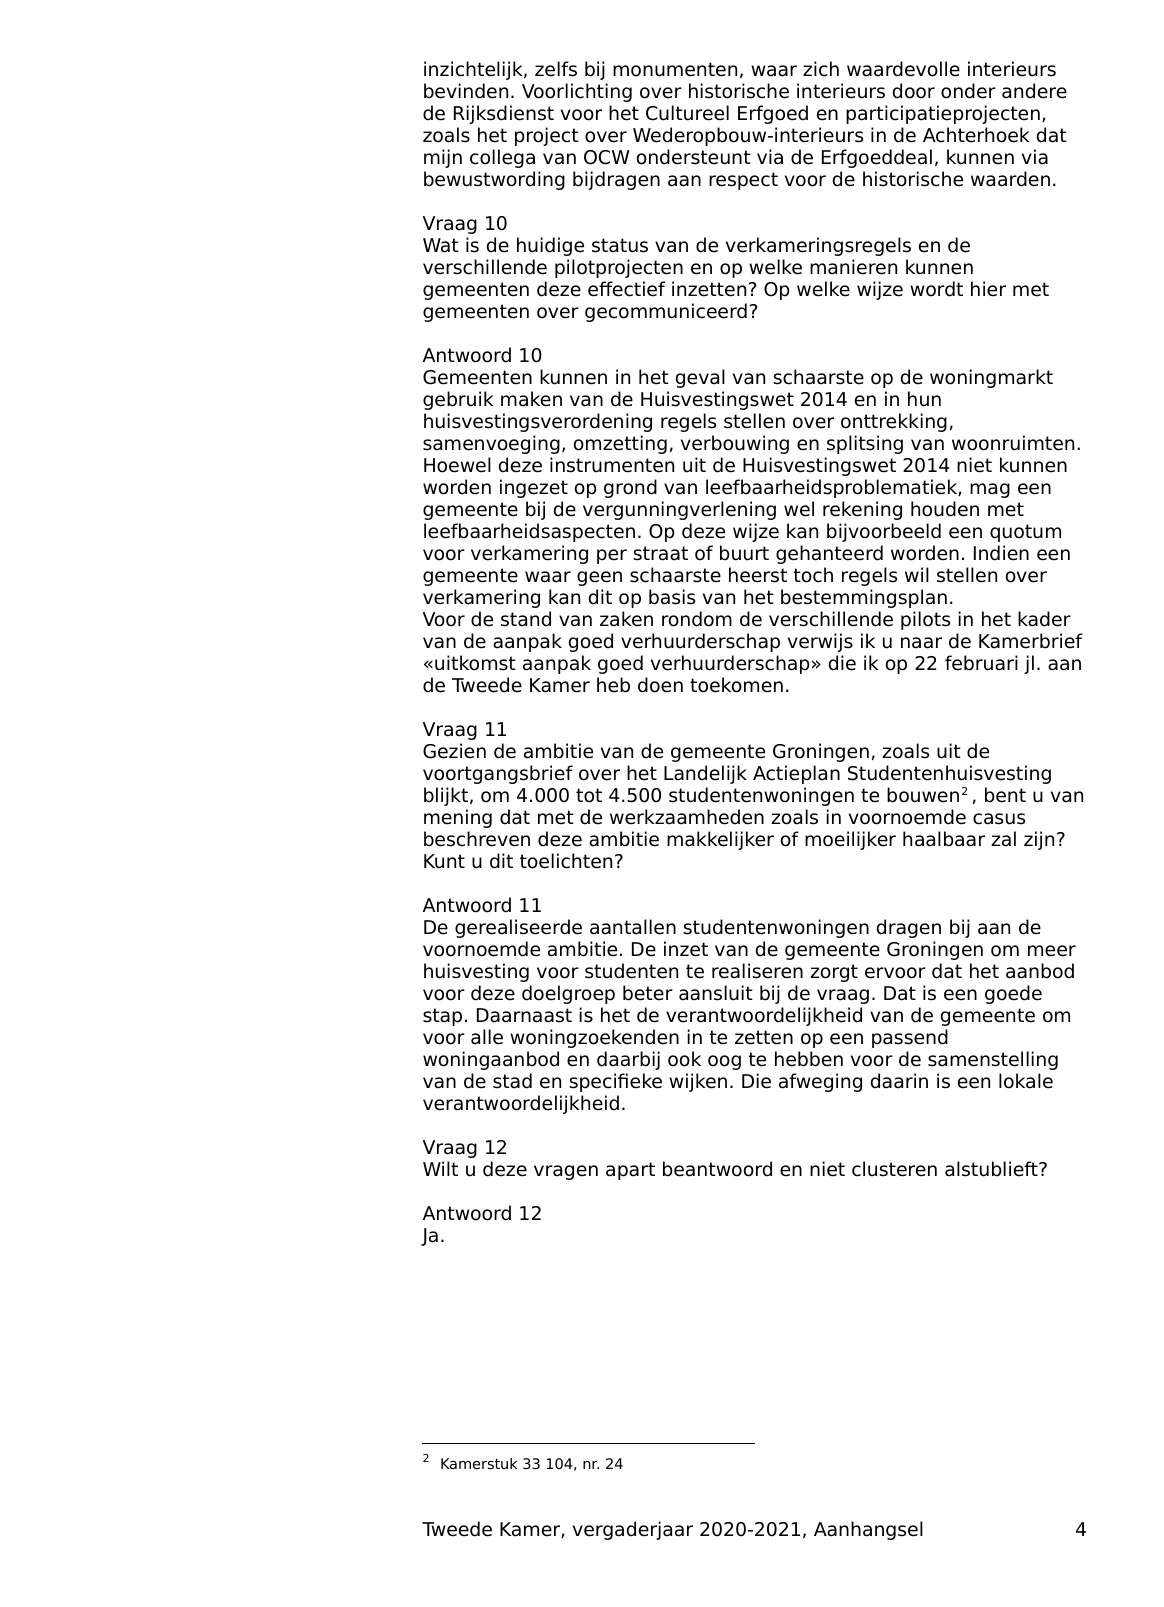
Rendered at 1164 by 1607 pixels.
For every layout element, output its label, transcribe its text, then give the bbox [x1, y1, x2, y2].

text Gemeenten kunnen in het geval van schaarste op de woningmarkt gebruik maken van de Huisvestingswet 2014 en in hun huisvestingsverordening regels stellen over onttrekking, samenvoeging, omzetting, verbouwing en splitsing van woonruimten. Hoewel deze instrumenten uit de Huisvestingswet 2014 niet kunnen worden ingezet op grond van leefbaarheidsproblematiek, mag een gemeente bij de vergunningverlening wel rekening houden met leefbaarheidsaspecten. Op deze wijze kan bijvoorbeeld een quotum voor verkamering per straat of buurt gehanteerd worden. Indien een gemeente waar geen schaarste heerst toch regels wil stellen over verkamering kan dit op basis van het bestemmingsplan. [422, 367, 1087, 609]
text Vraag 10 [422, 213, 1087, 235]
text Vraag 11 [422, 719, 1087, 741]
text inzichtelijk, zelfs bij monumenten, waar zich waardevolle interieurs bevinden. Voorlichting over historische interieurs door onder andere de Rijksdienst voor het Cultureel Erfgoed en participatieprojecten, zoals het project over Wederopbouw-interieurs in de Achterhoek dat mijn collega van OCW ondersteunt via de Erfgoeddeal, kunnen via bewustwording bijdragen aan respect voor de historische waarden. [422, 59, 1087, 191]
text Vraag 12 [422, 1137, 1087, 1159]
text Kamerstuk 33 104, nr. 24 [422, 1452, 1087, 1474]
text Voor de stand van zaken rondom de verschillende pilots in het kader van de aanpak goed verhuurderschap verwijs ik u naar de Kamerbrief «uitkomst aanpak goed verhuurderschap» die ik op 22 februari jl. aan de Tweede Kamer heb doen toekomen. [422, 609, 1087, 697]
text Ja. [422, 1225, 1087, 1247]
text Antwoord 12 [422, 1203, 1087, 1225]
text Antwoord 10 [422, 345, 1087, 367]
text Wilt u deze vragen apart beantwoord en niet clusteren alstublieft? [422, 1159, 1087, 1181]
text Gezien de ambitie van de gemeente Groningen, zoals uit de voortgangsbrief over het Landelijk Actieplan Studentenhuisvesting blijkt, om 4.000 tot 4.500 studentenwoningen te bouwen, bent u van mening dat met de werkzaamheden zoals in voornoemde casus beschreven deze ambitie makkelijker of moeilijker haalbaar zal zijn? Kunt u dit toelichten? [422, 741, 1087, 873]
text Antwoord 11 [422, 895, 1087, 917]
text Wat is de huidige status van de verkameringsregels en de verschillende pilotprojecten en op welke manieren kunnen gemeenten deze effectief inzetten? Op welke wijze wordt hier met gemeenten over gecommuniceerd? [422, 235, 1087, 323]
text De gerealiseerde aantallen studentenwoningen dragen bij aan de voornoemde ambitie. De inzet van de gemeente Groningen om meer huisvesting voor studenten te realiseren zorgt ervoor dat het aanbod voor deze doelgroep beter aansluit bij de vraag. Dat is een goede stap. Daarnaast is het de verantwoordelijkheid van de gemeente om voor alle woningzoekenden in te zetten op een passend woningaanbod en daarbij ook oog te hebben voor de samenstelling van de stad en specifieke wijken. Die afweging daarin is een lokale verantwoordelijkheid. [422, 917, 1087, 1115]
